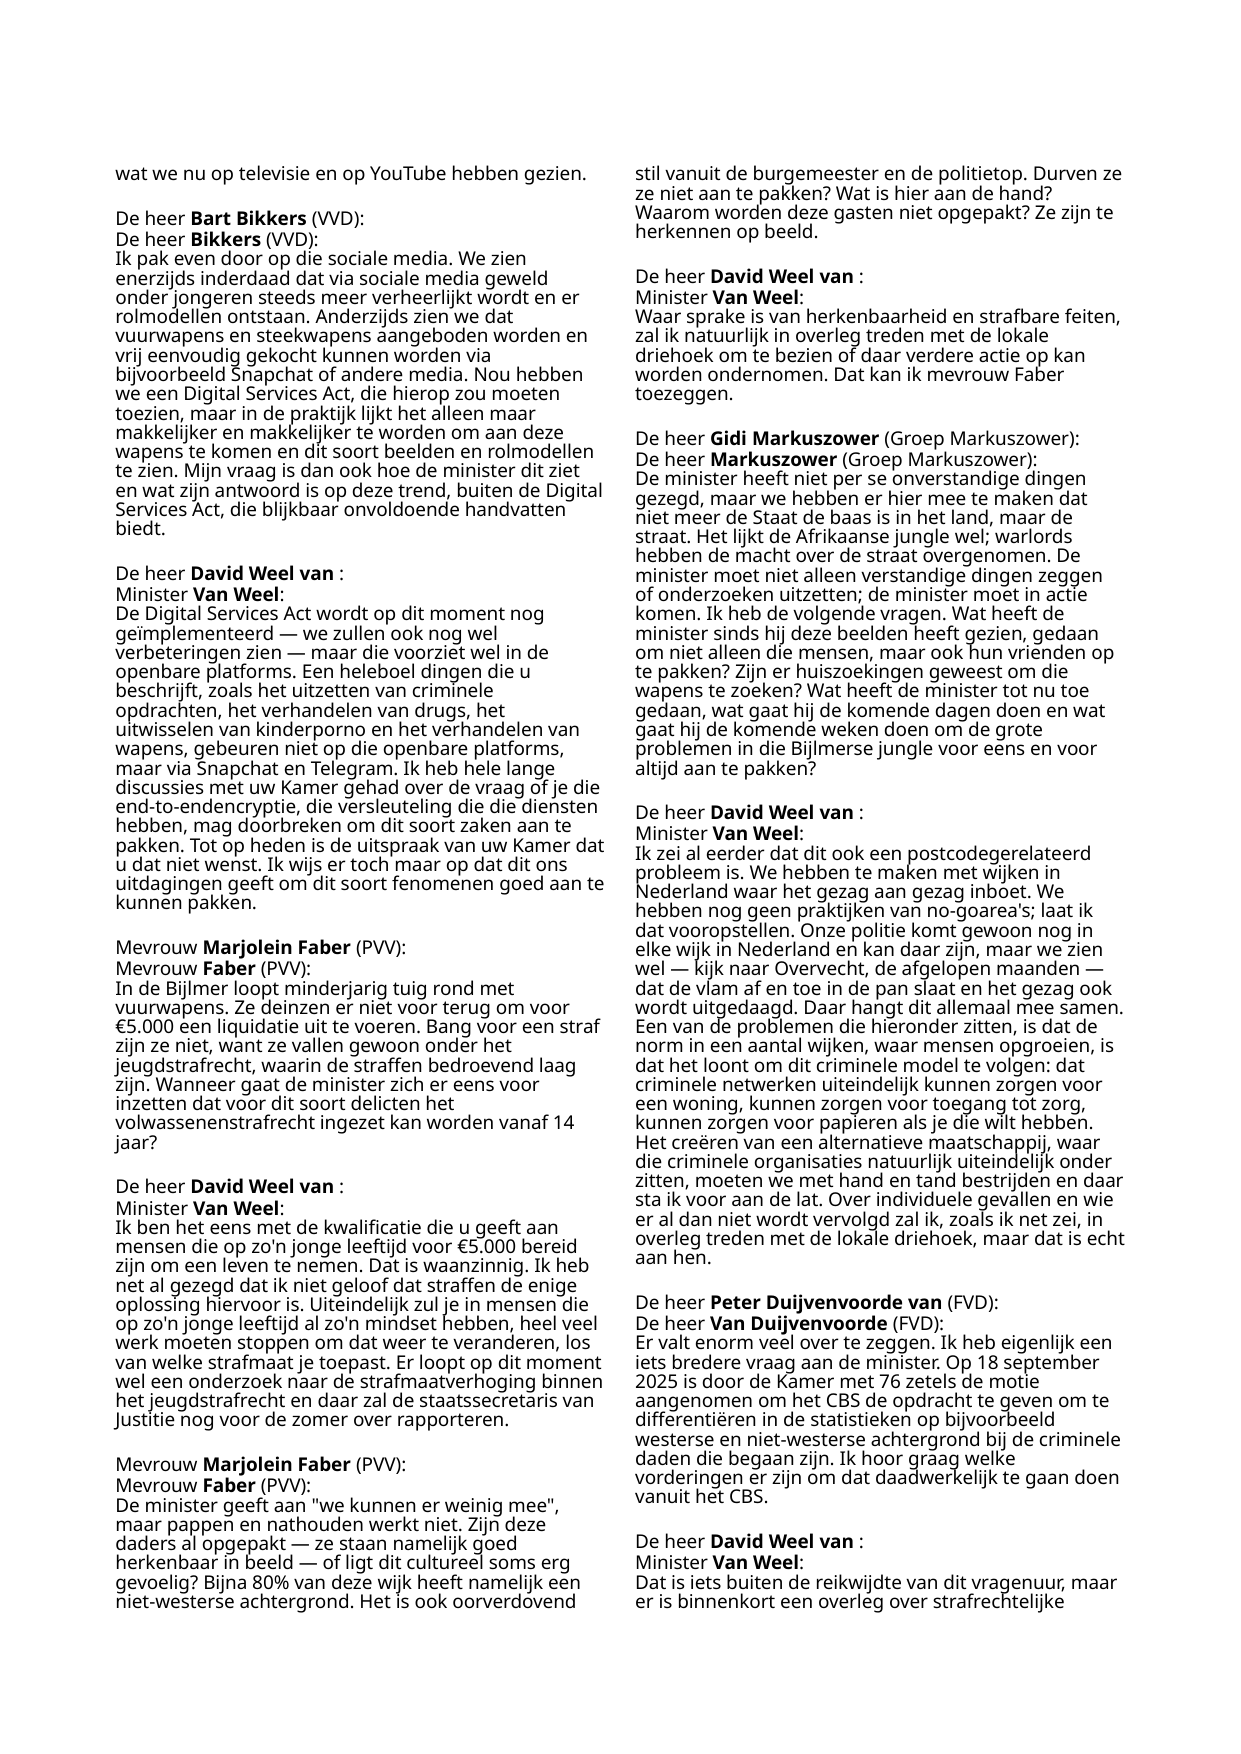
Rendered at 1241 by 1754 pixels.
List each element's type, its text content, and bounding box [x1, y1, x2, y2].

text Mevrouw Faber (PVV): [115, 960, 605, 979]
text Minister Van Weel: [115, 1199, 605, 1219]
text stil vanuit de burgemeester en de politietop. Durven ze ze niet aan te pakken? Wat is hier aan de hand? Waarom worden deze gasten niet opgepakt? Ze zijn te herkennen op beeld. [635, 165, 1125, 242]
text Mevrouw Marjolein Faber (PVV): [115, 1452, 605, 1477]
text Minister Van Weel: [635, 289, 1125, 308]
text Ik pak even door op die sociale media. We zien enerzijds inderdaad dat via sociale media geweld onder jongeren steeds meer verheerlijkt wordt en er rolmodellen ontstaan. Anderzijds zien we dat vuurwapens en steekwapens aangeboden worden en vrij eenvoudig gekocht kunnen worden via bijvoorbeeld Snapchat of andere media. Nou hebben we een Digital Services Act, die hierop zou moeten toezien, maar in de praktijk lijkt het alleen maar makkelijker en makkelijker te worden om aan deze wapens te komen en dit soort beelden en rolmodellen te zien. Mijn vraag is dan ook hoe de minister dit ziet en wat zijn antwoord is op deze trend, buiten de Digital Services Act, die blijkbaar onvoldoende handvatten biedt. [115, 250, 605, 539]
text Er valt enorm veel over te zeggen. Ik heb eigenlijk een iets bredere vraag aan de minister. Op 18 september 2025 is door de Kamer met 76 zetels de motie aangenomen om het CBS de opdracht te geven om te differentiëren in de statistieken op bijvoorbeeld westerse en niet-westerse achtergrond bij de criminele daden die begaan zijn. Ik hoor graag welke vorderingen er zijn om dat daadwerkelijk te gaan doen vanuit het CBS. [635, 1334, 1125, 1508]
text De heer Markuszower (Groep Markuszower): [635, 451, 1125, 470]
text Waar sprake is van herkenbaarheid en strafbare feiten, zal ik natuurlijk in overleg treden met de lokale driehoek om te bezien of daar verdere actie op kan worden ondernomen. Dat kan ik mevrouw Faber toezeggen. [635, 308, 1125, 404]
text De heer David Weel van : [115, 1174, 605, 1199]
text De Digital Services Act wordt op dit moment nog geïmplementeerd — we zullen ook nog wel verbeteringen zien — maar die voorziet wel in de openbare platforms. Een heleboel dingen die u beschrijft, zoals het uitzetten van criminele opdrachten, het verhandelen van drugs, het uitwisselen van kinderporno en het verhandelen van wapens, gebeuren niet op die openbare platforms, maar via Snapchat en Telegram. Ik heb hele lange discussies met uw Kamer gehad over de vraag of je die end-to-endencryptie, die versleuteling die die diensten hebben, mag doorbreken om dit soort zaken aan te pakken. Tot op heden is de uitspraak van uw Kamer dat u dat niet wenst. Ik wijs er toch maar op dat dit ons uitdagingen geeft om dit soort fenomenen goed aan te kunnen pakken. [115, 605, 605, 914]
text Dat is iets buiten de reikwijdte van dit vragenuur, maar er is binnenkort een overleg over strafrechtelijke [635, 1574, 1125, 1612]
text De heer Gidi Markuszower (Groep Markuszower): [635, 425, 1125, 451]
text wat we nu op televisie en op YouTube hebben gezien. [115, 165, 605, 184]
text De heer David Weel van : [635, 799, 1125, 825]
text Minister Van Weel: [115, 586, 605, 605]
text Ik ben het eens met de kwalificatie die u geeft aan mensen die op zo'n jonge leeftijd voor €5.000 bereid zijn om een leven te nemen. Dat is waanzinnig. Ik heb net al gezegd dat ik niet geloof dat straffen de enige oplossing hiervoor is. Uiteindelijk zul je in mensen die op zo'n jonge leeftijd al zo'n mindset hebben, heel veel werk moeten stoppen om dat weer te veranderen, los van welke strafmaat je toepast. Er loopt op dit moment wel een onderzoek naar de strafmaatverhoging binnen het jeugdstrafrecht en daar zal de staatssecretaris van Justitie nog voor de zomer over rapporteren. [115, 1219, 605, 1431]
text Mevrouw Marjolein Faber (PVV): [115, 934, 605, 960]
text Ik zei al eerder dat dit ook een postcodegerelateerd probleem is. We hebben te maken met wijken in Nederland waar het gezag aan gezag inboet. We hebben nog geen praktijken van no-goarea's; laat ik dat vooropstellen. Onze politie komt gewoon nog in elke wijk in Nederland en kan daar zijn, maar we zien wel — kijk naar Overvecht, de afgelopen maanden — dat de vlam af en toe in de pan slaat en het gezag ook wordt uitgedaagd. Daar hangt dit allemaal mee samen. Een van de problemen die hieronder zitten, is dat de norm in een aantal wijken, waar mensen opgroeien, is dat het loont om dit criminele model te volgen: dat criminele netwerken uiteindelijk kunnen zorgen voor een woning, kunnen zorgen voor toegang tot zorg, kunnen zorgen voor papieren als je die wilt hebben. Het creëren van een alternatieve maatschappij, waar die criminele organisaties natuurlijk uiteindelijk onder zitten, moeten we met hand en tand bestrijden en daar sta ik voor aan de lat. Over individuele gevallen en wie er al dan niet wordt vervolgd zal ik, zoals ik net zei, in overleg treden met de lokale driehoek, maar dat is echt aan hen. [635, 844, 1125, 1268]
text De heer David Weel van : [635, 263, 1125, 289]
text Minister Van Weel: [635, 825, 1125, 844]
text De heer David Weel van : [635, 1529, 1125, 1554]
text De heer Peter Duijvenvoorde van (FVD): [635, 1289, 1125, 1315]
text De minister heeft niet per se onverstandige dingen gezegd, maar we hebben er hier mee te maken dat niet meer de Staat de baas is in het land, maar de straat. Het lijkt de Afrikaanse jungle wel; warlords hebben de macht over de straat overgenomen. De minister moet niet alleen verstandige dingen zeggen of onderzoeken uitzetten; de minister moet in actie komen. Ik heb de volgende vragen. Wat heeft de minister sinds hij deze beelden heeft gezien, gedaan om niet alleen die mensen, maar ook hun vrienden op te pakken? Zijn er huiszoekingen geweest om die wapens te zoeken? Wat heeft de minister tot nu toe gedaan, wat gaat hij de komende dagen doen en wat gaat hij de komende weken doen om de grote problemen in die Bijlmerse jungle voor eens en voor altijd aan te pakken? [635, 470, 1125, 779]
text De minister geeft aan "we kunnen er weinig mee", maar pappen en nathouden werkt niet. Zijn deze daders al opgepakt — ze staan namelijk goed herkenbaar in beeld — of ligt dit cultureel soms erg gevoelig? Bijna 80% van deze wijk heeft namelijk een niet-westerse achtergrond. Het is ook oorverdovend [115, 1497, 605, 1612]
text Minister Van Weel: [635, 1554, 1125, 1574]
text De heer David Weel van : [115, 560, 605, 586]
text De heer Van Duijvenvoorde (FVD): [635, 1315, 1125, 1334]
text De heer Bikkers (VVD): [115, 231, 605, 250]
text De heer Bart Bikkers (VVD): [115, 205, 605, 231]
text Mevrouw Faber (PVV): [115, 1477, 605, 1497]
text In de Bijlmer loopt minderjarig tuig rond met vuurwapens. Ze deinzen er niet voor terug om voor €5.000 een liquidatie uit te voeren. Bang voor een straf zijn ze niet, want ze vallen gewoon onder het jeugdstrafrecht, waarin de straffen bedroevend laag zijn. Wanneer gaat de minister zich er eens voor inzetten dat voor dit soort delicten het volwassenenstrafrecht ingezet kan worden vanaf 14 jaar? [115, 979, 605, 1153]
